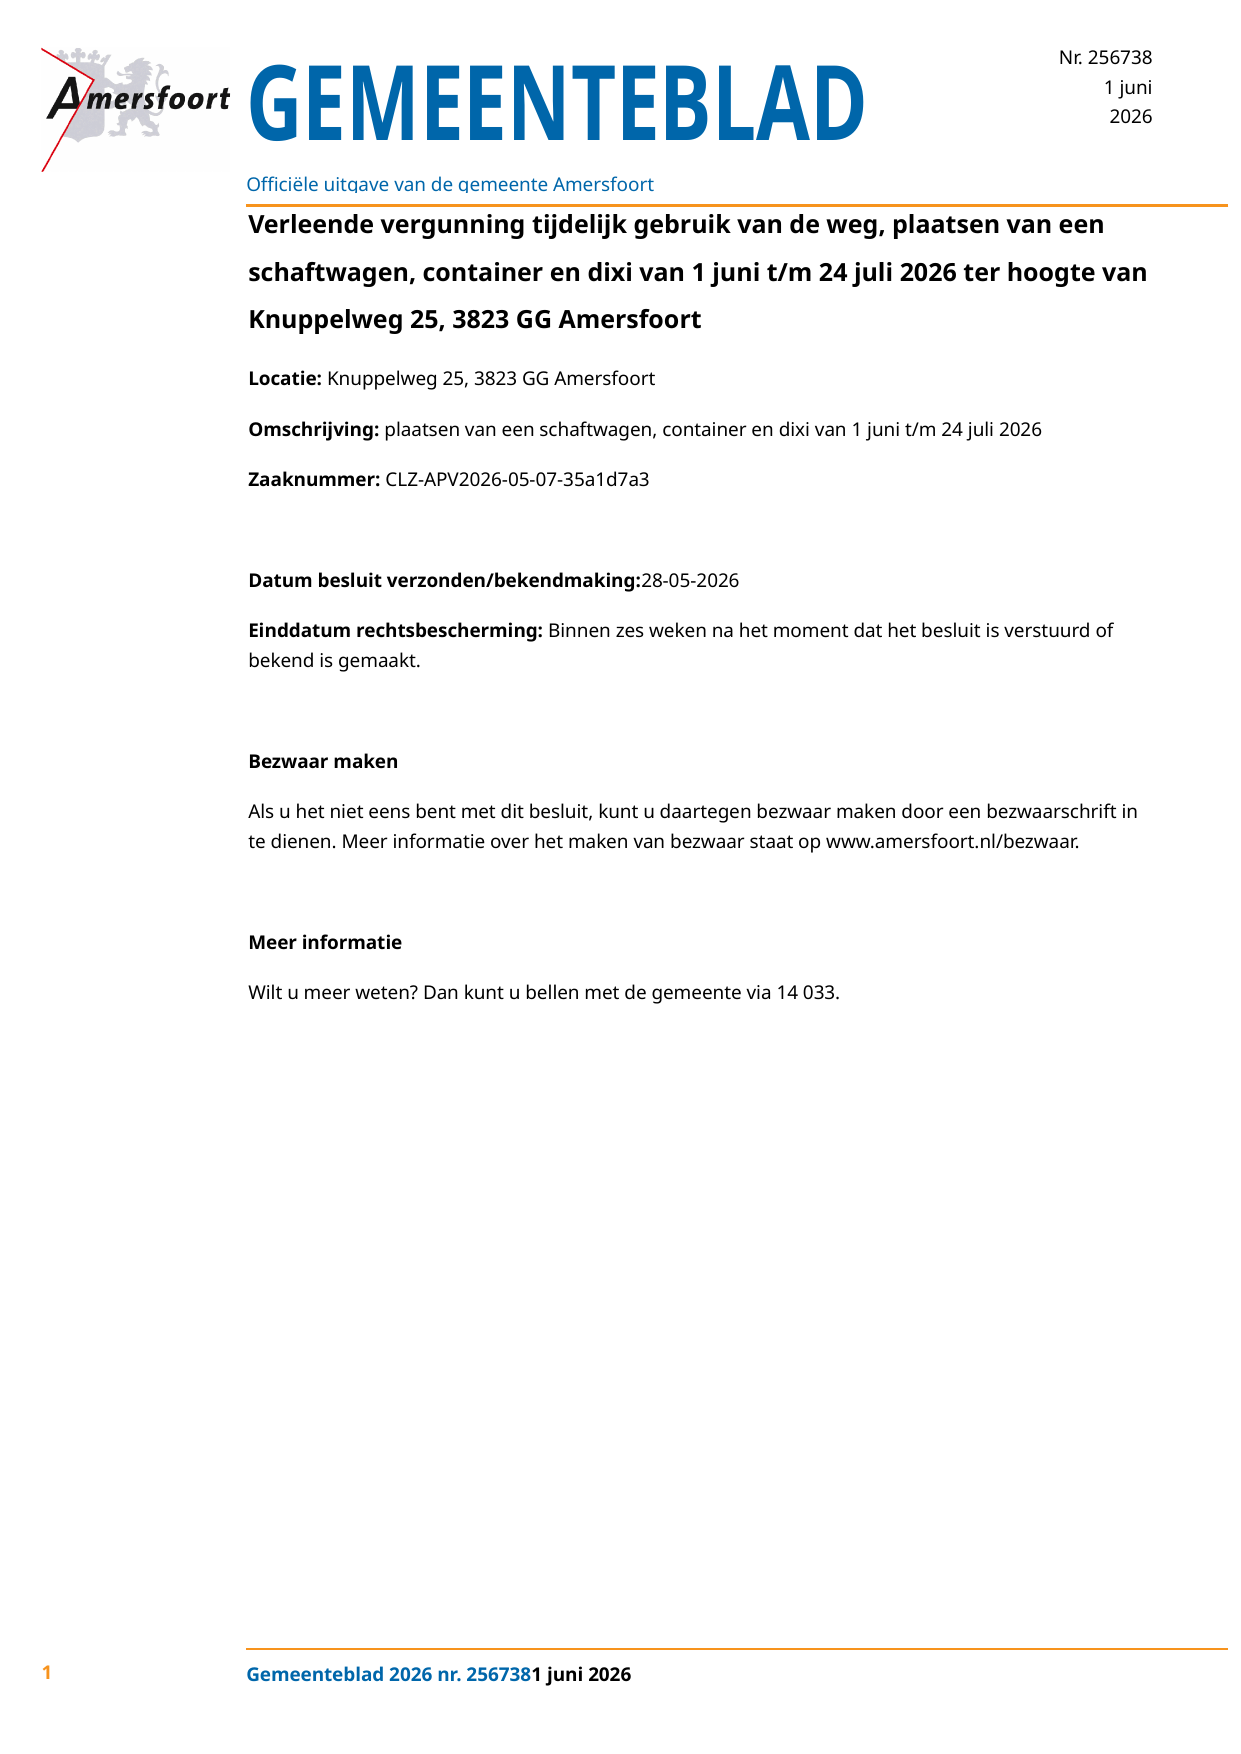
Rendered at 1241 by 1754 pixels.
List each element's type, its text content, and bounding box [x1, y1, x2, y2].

text Locatie: Knuppelweg 25, 3823 GG Amersfoort [248, 366, 1152, 391]
text Meer informatie [248, 929, 1152, 954]
text Bezwaar maken [248, 748, 1152, 774]
text Einddatum rechtsbescherming: Binnen zes weken na het moment dat het besluit is verstuurd of bekend is gemaakt. [248, 618, 1152, 673]
text Als u het niet eens bent met dit besluit, kunt u daartegen bezwaar maken door een bezwaarschrift in te dienen. Meer informatie over het maken van bezwaar staat op www.amersfoort.nl/bezwaar. [248, 798, 1152, 854]
picture [41, 47, 231, 172]
text Verleende vergunning tijdelijk gebruik van de weg, plaatsen van een schaftwagen, container en dixi van 1 juni t/m 24 juli 2026 ter hoogte van Knuppelweg 25, 3823 GG Amersfoort [248, 207, 1152, 336]
text Omschrijving: plaatsen van een schaftwagen, container en dixi van 1 juni t/m 24 juli 2026 [248, 416, 1152, 442]
text Wilt u meer weten? Dan kunt u bellen met de gemeente via 14 033. [248, 979, 1152, 1005]
text Datum besluit verzonden/bekendmaking:28-05-2026 [248, 567, 1152, 593]
text Zaaknummer: CLZ-APV2026-05-07-35a1d7a3 [248, 466, 1152, 492]
